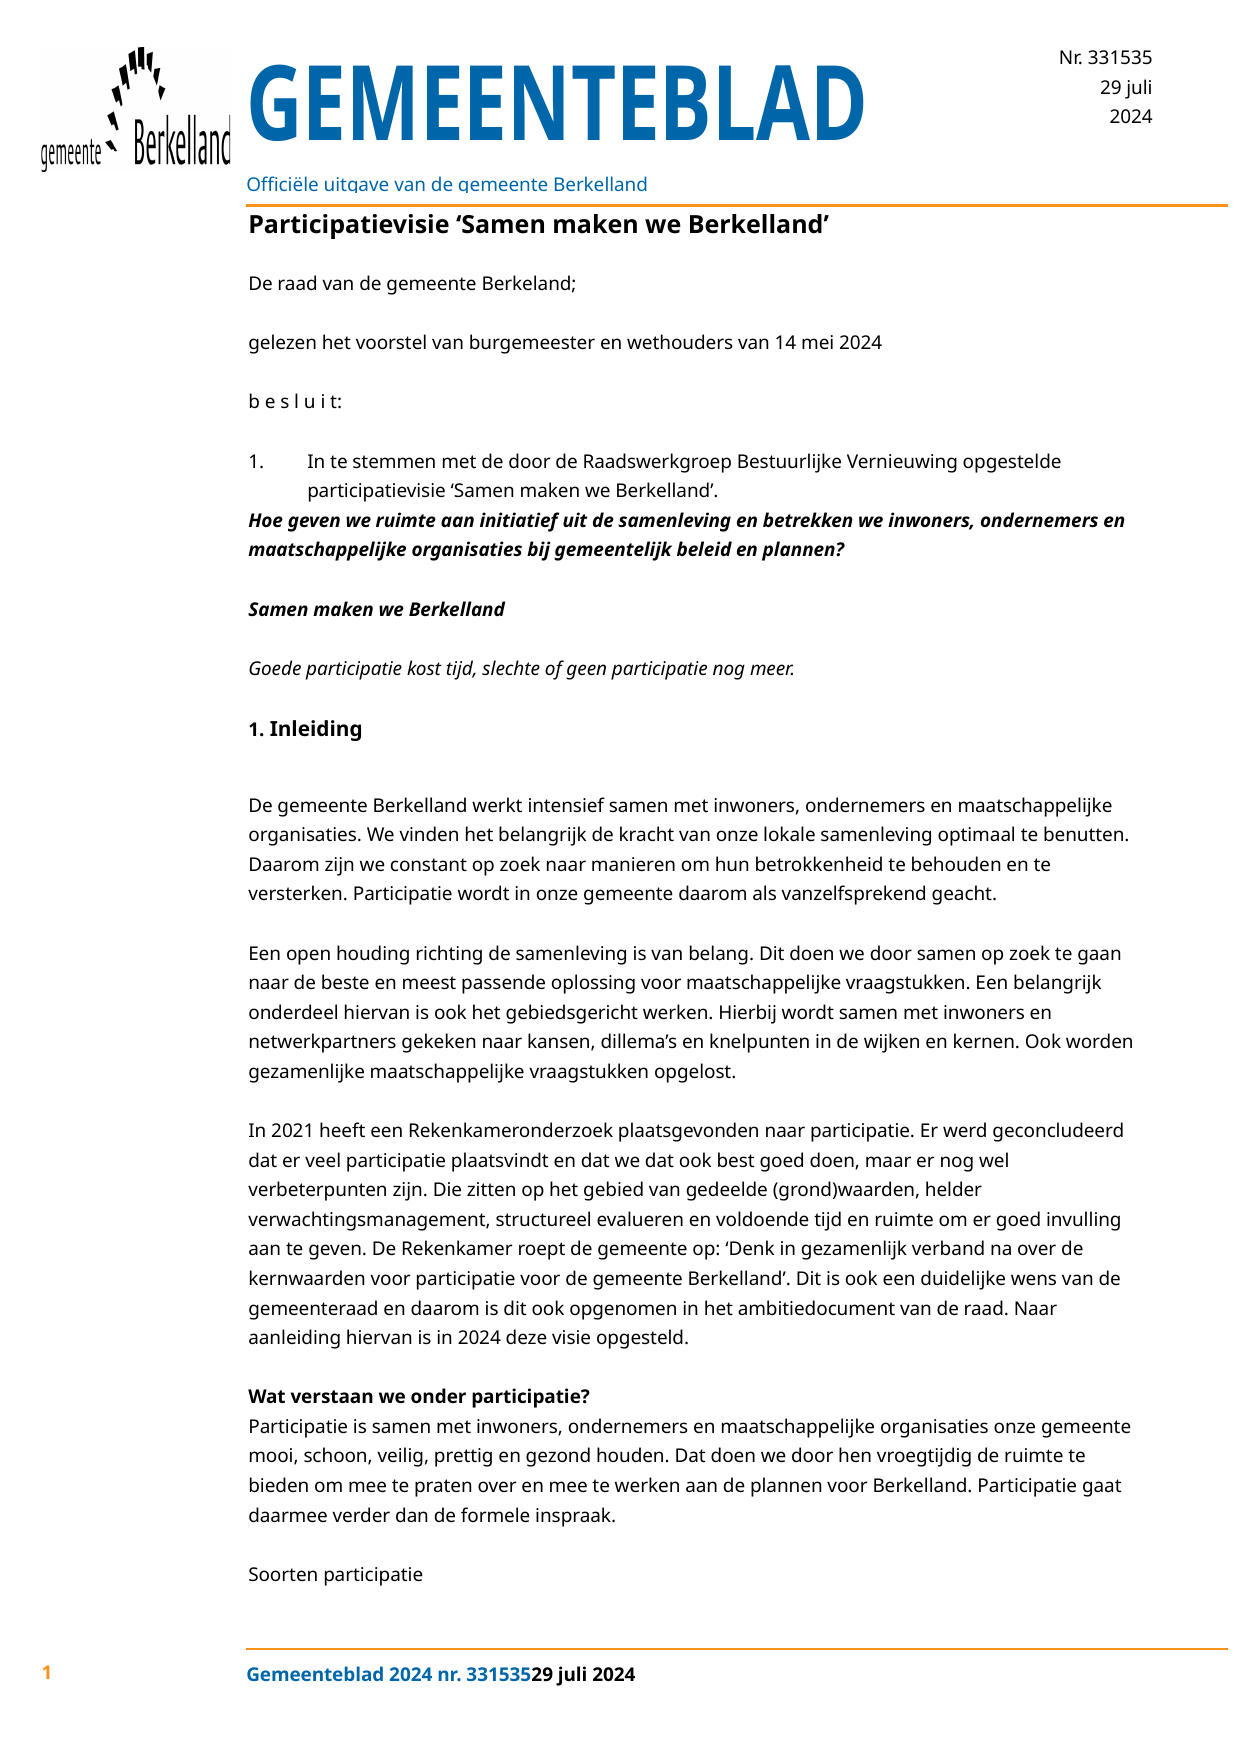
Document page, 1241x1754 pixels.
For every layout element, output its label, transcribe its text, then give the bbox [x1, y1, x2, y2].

text Soorten participatie [248, 1561, 1152, 1587]
list In te stemmen met de door de Raadswerkgroep Bestuurlijke Vernieuwing opgestelde participatievisie ‘Samen maken we Berkelland’. [248, 448, 1152, 503]
picture [41, 47, 231, 172]
text 1. Inleiding [248, 714, 1152, 742]
text De gemeente Berkelland werkt intensief samen met inwoners, ondernemers en maatschappelijke organisaties. We vinden het belangrijk de kracht van onze lokale samenleving optimaal te benutten. Daarom zijn we constant op zoek naar manieren om hun betrokkenheid te behouden en te versterken. Participatie wordt in onze gemeente daarom als vanzelfsprekend geacht. [248, 792, 1152, 906]
text Goede participatie kost tijd, slechte of geen participatie nog meer. [248, 655, 1152, 681]
text Samen maken we Berkelland [248, 596, 1152, 621]
text Wat verstaan we onder participatie? [248, 1383, 1152, 1409]
text Een open houding richting de samenleving is van belang. Dit doen we door samen op zoek te gaan naar de beste en meest passende oplossing voor maatschappelijke vraagstukken. Een belangrijk onderdeel hiervan is ook het gebiedsgericht werken. Hierbij wordt samen met inwoners en netwerkpartners gekeken naar kansen, dillema’s en knelpunten in de wijken en kernen. Ook worden gezamenlijke maatschappelijke vraagstukken opgelost. [248, 940, 1152, 1084]
text In 2021 heeft een Rekenkameronderzoek plaatsgevonden naar participatie. Er werd geconcludeerd dat er veel participatie plaatsvindt en dat we dat ook best goed doen, maar er nog wel verbeterpunten zijn. Die zitten op het gebied van gedeelde (grond)waarden, helder verwachtingsmanagement, structureel evalueren en voldoende tijd en ruimte om er goed invulling aan te geven. De Rekenkamer roept de gemeente op: ‘Denk in gezamenlijk verband na over de kernwaarden voor participatie voor de gemeente Berkelland’. Dit is ook een duidelijke wens van de gemeenteraad en daarom is dit ook opgenomen in het ambitiedocument van de raad. Naar aanleiding hiervan is in 2024 deze visie opgesteld. [248, 1117, 1152, 1350]
text Hoe geven we ruimte aan initiatief uit de samenleving en betrekken we inwoners, ondernemers en maatschappelijke organisaties bij gemeentelijk beleid en plannen? [248, 507, 1152, 562]
text b e s l u i t: [248, 389, 1152, 414]
text Participatievisie ‘Samen maken we Berkelland’ [248, 207, 1152, 241]
text De raad van de gemeente Berkeland; [248, 270, 1152, 296]
text gelezen het voorstel van burgemeester en wethouders van 14 mei 2024 [248, 329, 1152, 355]
text Participatie is samen met inwoners, ondernemers en maatschappelijke organisaties onze gemeente mooi, schoon, veilig, prettig en gezond houden. Dat doen we door hen vroegtijdig de ruimte te bieden om mee te praten over en mee te werken aan de plannen voor Berkelland. Participatie gaat daarmee verder dan de formele inspraak. [248, 1413, 1152, 1527]
